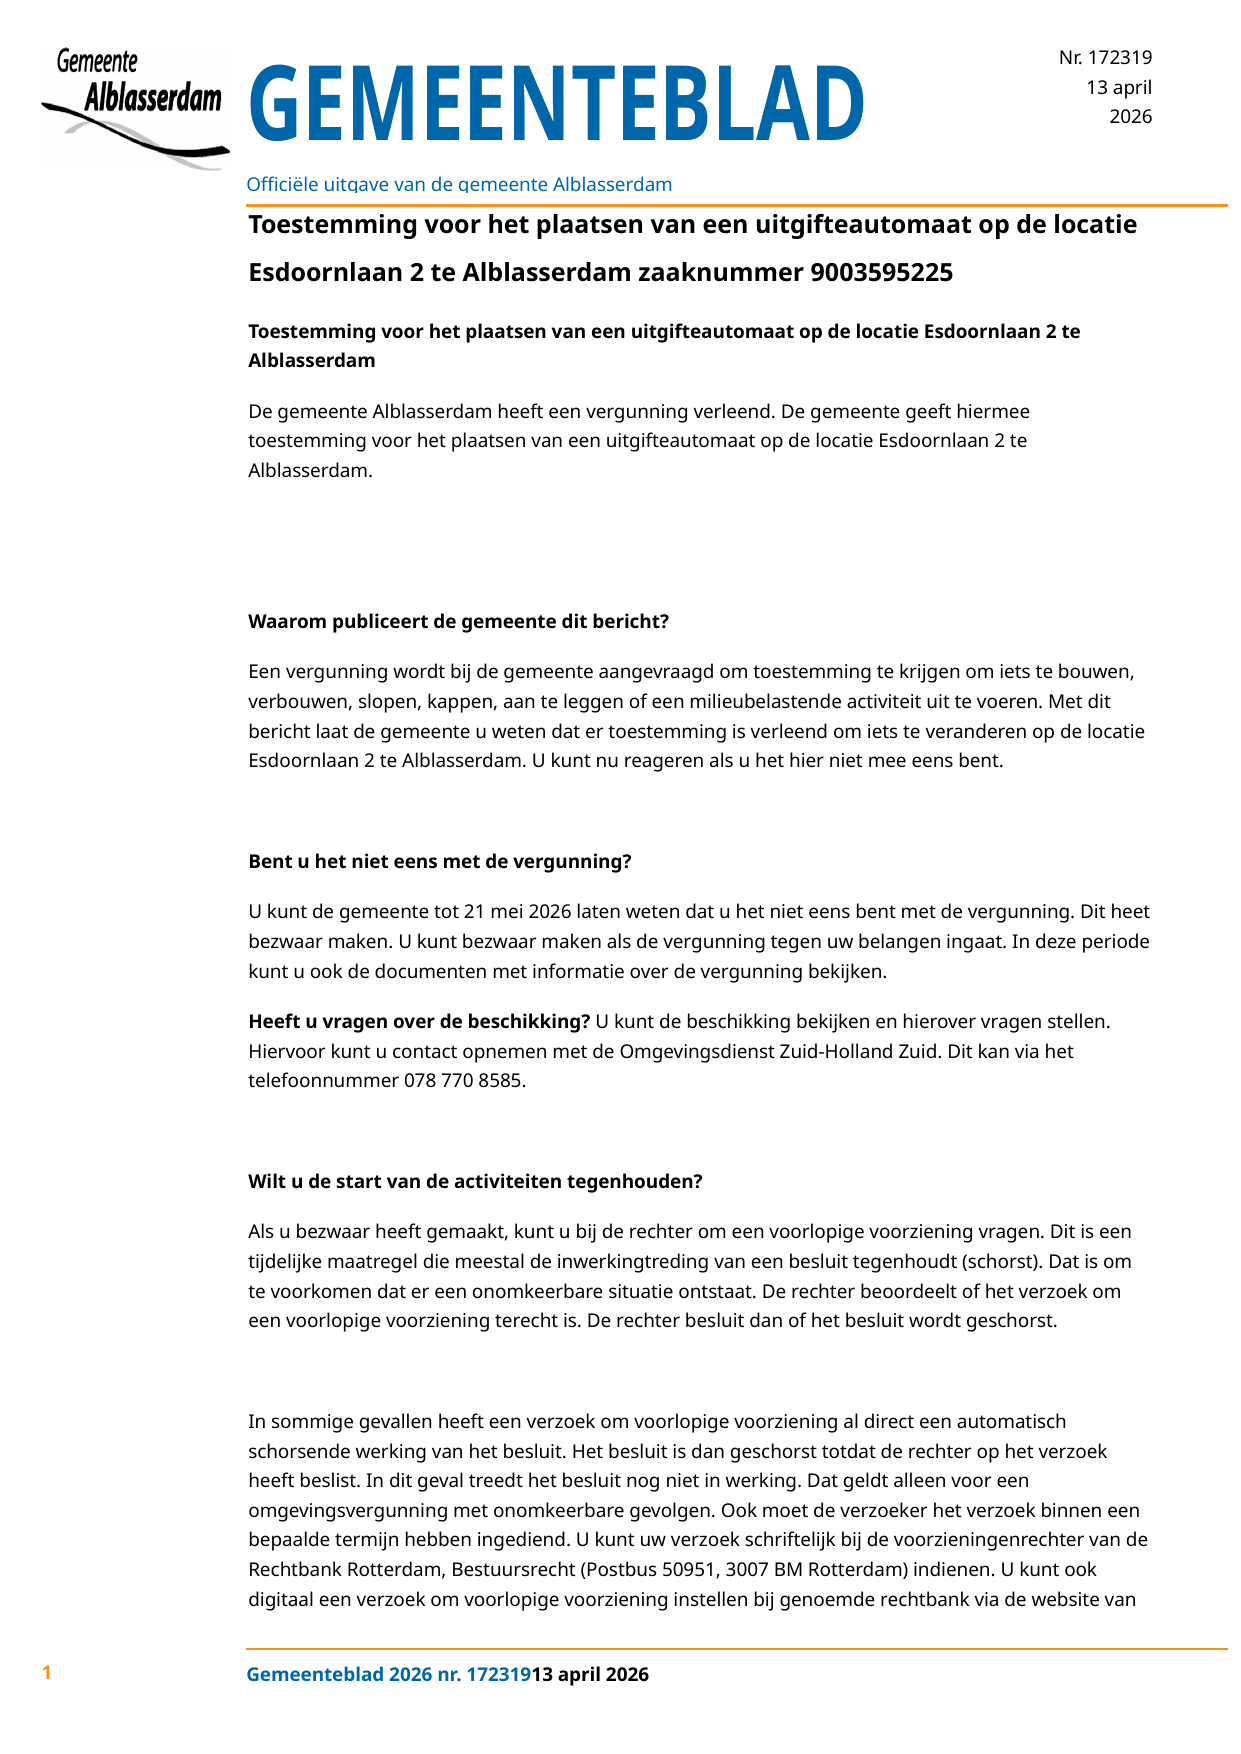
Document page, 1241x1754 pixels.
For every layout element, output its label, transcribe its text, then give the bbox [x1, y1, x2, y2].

text In sommige gevallen heeft een verzoek om voorlopige voorziening al direct een automatisch schorsende werking van het besluit. Het besluit is dan geschorst totdat de rechter op het verzoek heeft beslist. In dit geval treedt het besluit nog niet in werking. Dat geldt alleen voor een omgevingsvergunning met onomkeerbare gevolgen. Ook moet de verzoeker het verzoek binnen een bepaalde termijn hebben ingediend. U kunt uw verzoek schriftelijk bij de voorzieningenrechter van de Rechtbank Rotterdam, Bestuursrecht (Postbus 50951, 3007 BM Rotterdam) indienen. U kunt ook digitaal een verzoek om voorlopige voorziening instellen bij genoemde rechtbank via de website van [248, 1408, 1152, 1612]
text Toestemming voor het plaatsen van een uitgifteautomaat op de locatie Esdoornlaan 2 te Alblasserdam [248, 318, 1152, 373]
text Als u bezwaar heeft gemaakt, kunt u bij de rechter om een voorlopige voorziening vragen. Dit is een tijdelijke maatregel die meestal de inwerkingtreding van een besluit tegenhoudt (schorst). Dat is om te voorkomen dat er een onomkeerbare situatie ontstaat. De rechter beoordeelt of het verzoek om een voorlopige voorziening terecht is. De rechter besluit dan of het besluit wordt geschorst. [248, 1219, 1152, 1333]
text Heeft u vragen over de beschikking? U kunt de beschikking bekijken en hierover vragen stellen. Hiervoor kunt u contact opnemen met de Omgevingsdienst Zuid-Holland Zuid. Dit kan via het telefoonnummer 078 770 8585. [248, 1008, 1152, 1093]
text Een vergunning wordt bij de gemeente aangevraagd om toestemming te krijgen om iets te bouwen, verbouwen, slopen, kappen, aan te leggen of een milieubelastende activiteit uit te voeren. Met dit bericht laat de gemeente u weten dat er toestemming is verleend om iets te veranderen op de locatie Esdoornlaan 2 te Alblasserdam. U kunt nu reageren als u het hier niet mee eens bent. [248, 659, 1152, 773]
text De gemeente Alblasserdam heeft een vergunning verleend. De gemeente geeft hiermee toestemming voor het plaatsen van een uitgifteautomaat op de locatie Esdoornlaan 2 te Alblasserdam. [248, 398, 1152, 483]
text Toestemming voor het plaatsen van een uitgifteautomaat op de locatie Esdoornlaan 2 te Alblasserdam zaaknummer 9003595225 [248, 207, 1152, 288]
text Waarom publiceert de gemeente dit bericht? [248, 608, 1152, 634]
text U kunt de gemeente tot 21 mei 2026 laten weten dat u het niet eens bent met de vergunning. Dit heet bezwaar maken. U kunt bezwaar maken als de vergunning tegen uw belangen ingaat. In deze periode kunt u ook de documenten met informatie over de vergunning bekijken. [248, 899, 1152, 984]
text Bent u het niet eens met de vergunning? [248, 848, 1152, 874]
picture [41, 47, 231, 172]
text Wilt u de start van de activiteiten tegenhouden? [248, 1168, 1152, 1194]
